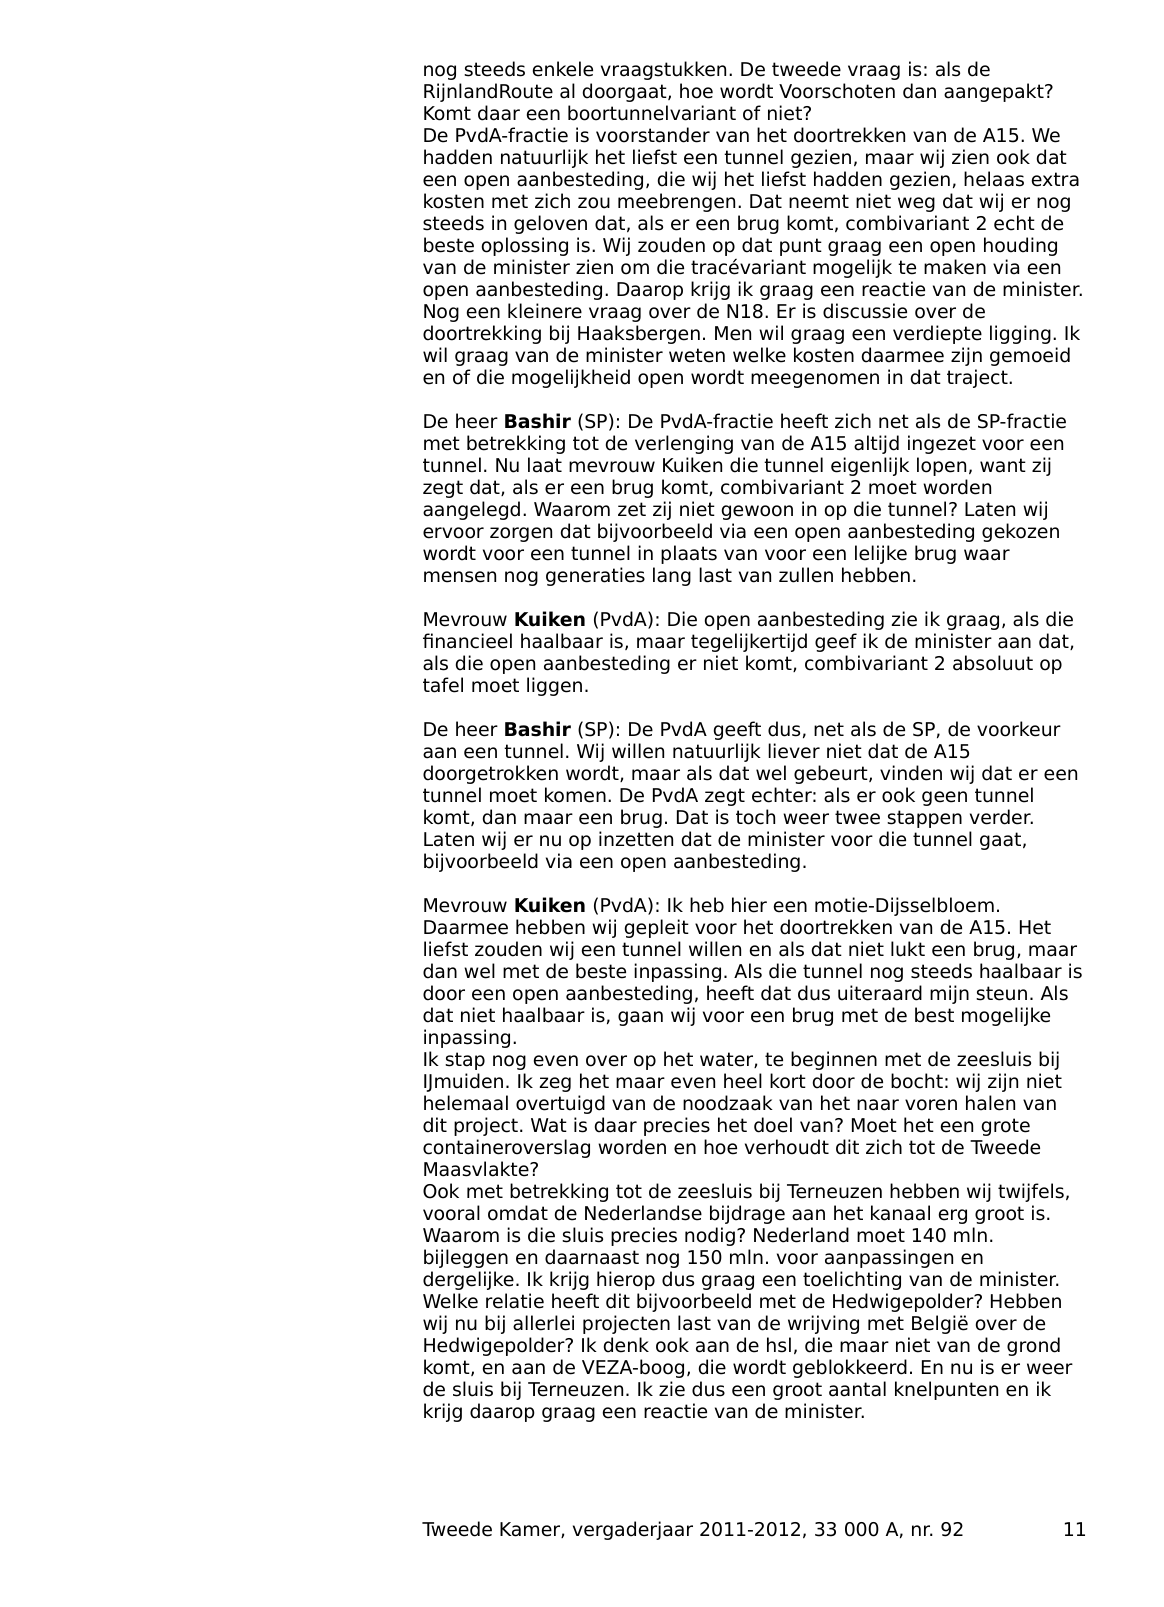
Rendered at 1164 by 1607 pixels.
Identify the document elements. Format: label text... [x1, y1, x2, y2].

text De heer Bashir (SP): De PvdA-fractie heeft zich net als de SP-fractie met betrekking tot de verlenging van de A15 altijd ingezet voor een tunnel. Nu laat mevrouw Kuiken die tunnel eigenlijk lopen, want zij zegt dat, als er een brug komt, combivariant 2 moet worden aangelegd. Waarom zet zij niet gewoon in op die tunnel? Laten wij ervoor zorgen dat bijvoorbeeld via een open aanbesteding gekozen wordt voor een tunnel in plaats van voor een lelijke brug waar mensen nog generaties lang last van zullen hebben. [422, 411, 1087, 587]
text Mevrouw Kuiken (PvdA): Die open aanbesteding zie ik graag, als die financieel haalbaar is, maar tegelijkertijd geef ik de minister aan dat, als die open aanbesteding er niet komt, combivariant 2 absoluut op tafel moet liggen. [422, 609, 1087, 697]
text Mevrouw Kuiken (PvdA): Ik heb hier een motie-Dijsselbloem. Daarmee hebben wij gepleit voor het doortrekken van de A15. Het liefst zouden wij een tunnel willen en als dat niet lukt een brug, maar dan wel met de beste inpassing. Als die tunnel nog steeds haalbaar is door een open aanbesteding, heeft dat dus uiteraard mijn steun. Als dat niet haalbaar is, gaan wij voor een brug met de best mogelijke inpassing. [422, 895, 1087, 1049]
text Ik stap nog even over op het water, te beginnen met de zeesluis bij IJmuiden. Ik zeg het maar even heel kort door de bocht: wij zijn niet helemaal overtuigd van de noodzaak van het naar voren halen van dit project. Wat is daar precies het doel van? Moet het een grote containeroverslag worden en hoe verhoudt dit zich tot de Tweede Maasvlakte? [422, 1049, 1087, 1181]
text Nog een kleinere vraag over de N18. Er is discussie over de doortrekking bij Haaksbergen. Men wil graag een verdiepte ligging. Ik wil graag van de minister weten welke kosten daarmee zijn gemoeid en of die mogelijkheid open wordt meegenomen in dat traject. [422, 301, 1087, 389]
text nog steeds enkele vraagstukken. De tweede vraag is: als de RijnlandRoute al doorgaat, hoe wordt Voorschoten dan aangepakt? Komt daar een boortunnelvariant of niet? [422, 59, 1087, 125]
text Ook met betrekking tot de zeesluis bij Terneuzen hebben wij twijfels, vooral omdat de Nederlandse bijdrage aan het kanaal erg groot is. Waarom is die sluis precies nodig? Nederland moet 140 mln. bijleggen en daarnaast nog 150 mln. voor aanpassingen en dergelijke. Ik krijg hierop dus graag een toelichting van de minister. Welke relatie heeft dit bijvoorbeeld met de Hedwigepolder? Hebben wij nu bij allerlei projecten last van de wrijving met België over de Hedwigepolder? Ik denk ook aan de hsl, die maar niet van de grond komt, en aan de VEZA-boog, die wordt geblokkeerd. En nu is er weer de sluis bij Terneuzen. Ik zie dus een groot aantal knelpunten en ik krijg daarop graag een reactie van de minister. [422, 1181, 1087, 1423]
text De PvdA-fractie is voorstander van het doortrekken van de A15. We hadden natuurlijk het liefst een tunnel gezien, maar wij zien ook dat een open aanbesteding, die wij het liefst hadden gezien, helaas extra kosten met zich zou meebrengen. Dat neemt niet weg dat wij er nog steeds in geloven dat, als er een brug komt, combivariant 2 echt de beste oplossing is. Wij zouden op dat punt graag een open houding van de minister zien om die tracévariant mogelijk te maken via een open aanbesteding. Daarop krijg ik graag een reactie van de minister. [422, 125, 1087, 301]
text De heer Bashir (SP): De PvdA geeft dus, net als de SP, de voorkeur aan een tunnel. Wij willen natuurlijk liever niet dat de A15 doorgetrokken wordt, maar als dat wel gebeurt, vinden wij dat er een tunnel moet komen. De PvdA zegt echter: als er ook geen tunnel komt, dan maar een brug. Dat is toch weer twee stappen verder. Laten wij er nu op inzetten dat de minister voor die tunnel gaat, bijvoorbeeld via een open aanbesteding. [422, 719, 1087, 873]
